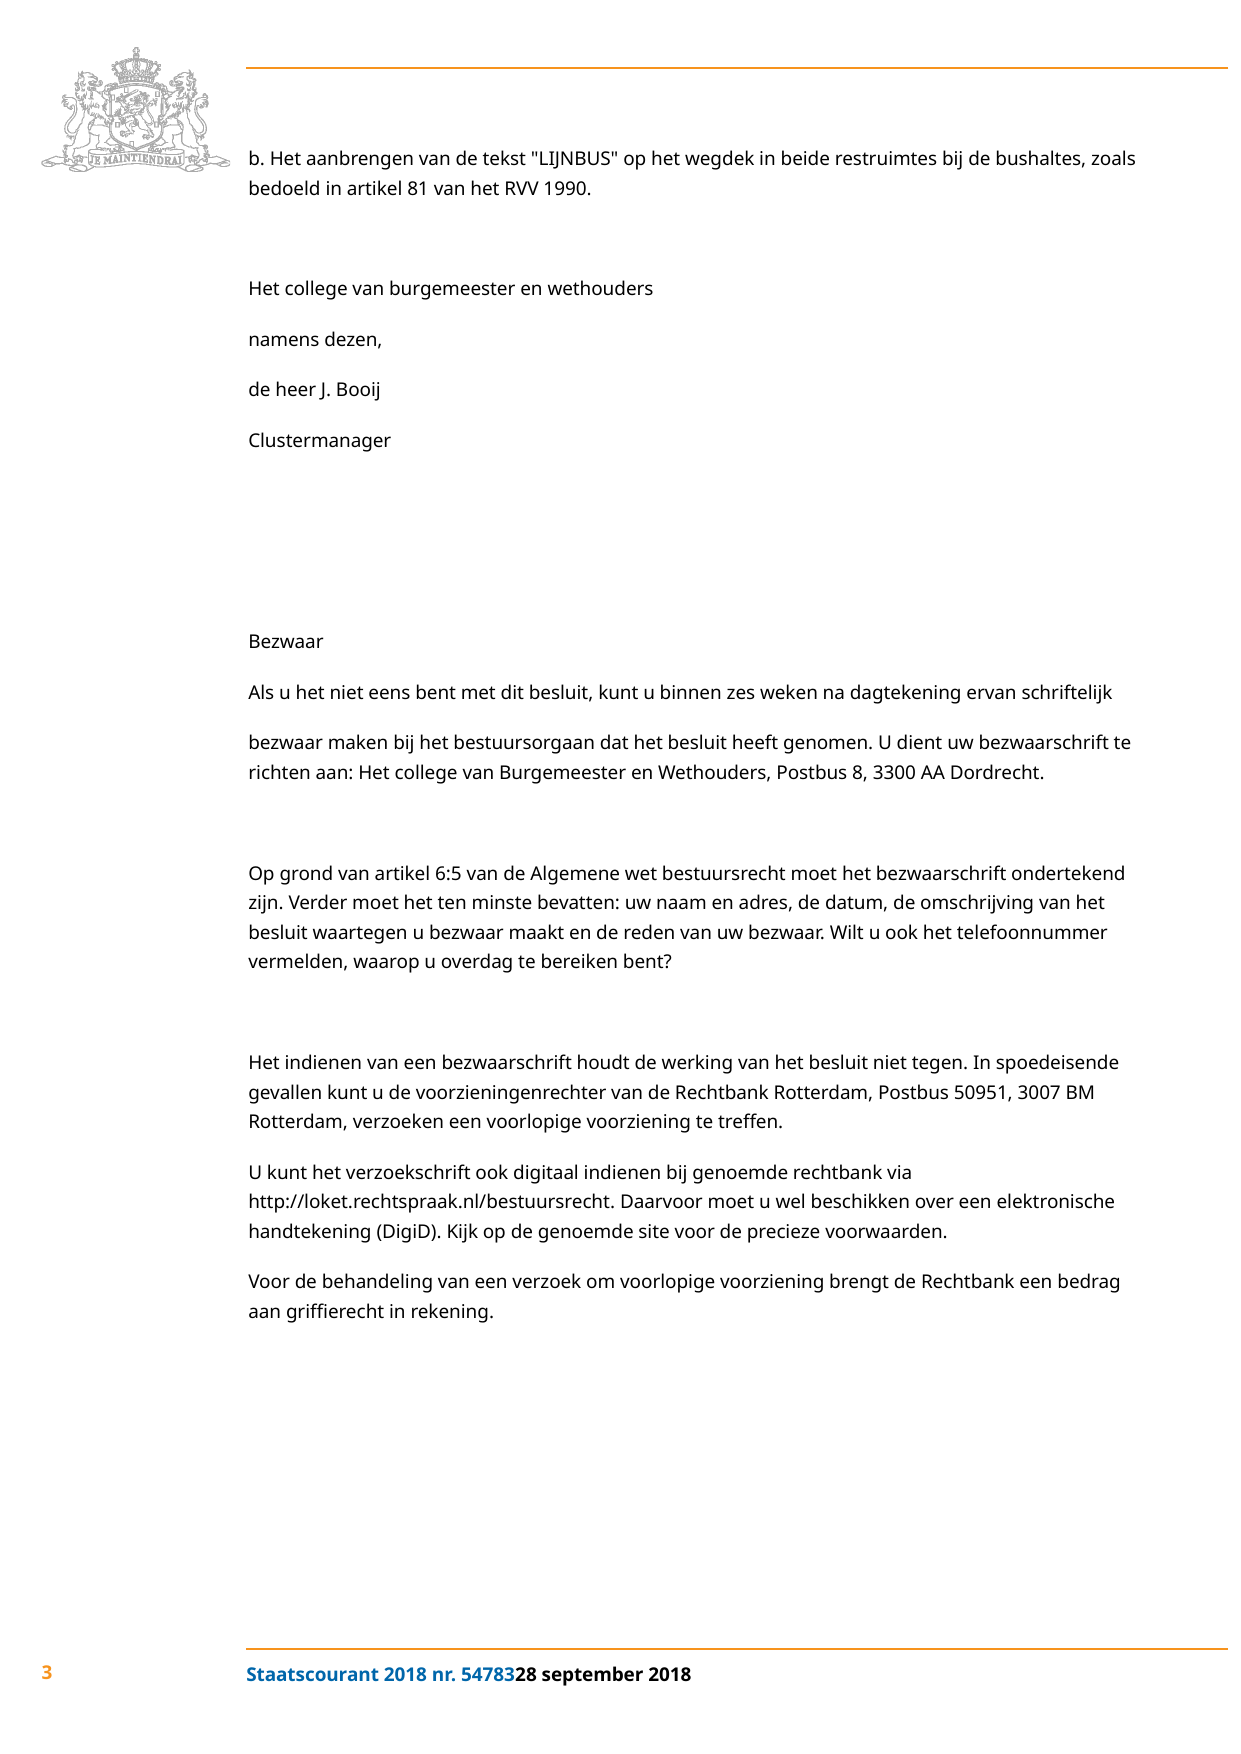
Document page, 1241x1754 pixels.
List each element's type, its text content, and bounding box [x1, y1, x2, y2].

text Bezwaar [248, 628, 1152, 654]
text Clustermanager [248, 427, 1152, 453]
text b. Het aanbrengen van de tekst "LIJNBUS" op het wegdek in beide restruimtes bij de bushaltes, zoals bedoeld in artikel 81 van het RVV 1990. [248, 145, 1152, 201]
text Op grond van artikel 6:5 van de Algemene wet bestuursrecht moet het bezwaarschrift ondertekend zijn. Verder moet het ten minste bevatten: uw naam en adres, de datum, de omschrijving van het besluit waartegen u bezwaar maakt en de reden van uw bezwaar. Wilt u ook het telefoonnummer vermelden, waarop u overdag te bereiken bent? [248, 860, 1152, 974]
text Als u het niet eens bent met dit besluit, kunt u binnen zes weken na dagtekening ervan schriftelijk [248, 679, 1152, 705]
text Het indienen van een bezwaarschrift houdt de werking van het besluit niet tegen. In spoedeisende gevallen kunt u de voorzieningenrechter van de Rechtbank Rotterdam, Postbus 50951, 3007 BM Rotterdam, verzoeken een voorlopige voorziening te treffen. [248, 1049, 1152, 1134]
text namens dezen, [248, 326, 1152, 352]
text Voor de behandeling van een verzoek om voorlopige voorziening brengt de Rechtbank een bedrag aan griffierecht in rekening. [248, 1268, 1152, 1324]
text bezwaar maken bij het bestuursorgaan dat het besluit heeft genomen. U dient uw bezwaarschrift te richten aan: Het college van Burgemeester en Wethouders, Postbus 8, 3300 AA Dordrecht. [248, 729, 1152, 785]
picture [41, 47, 231, 172]
text U kunt het verzoekschrift ook digitaal indienen bij genoemde rechtbank via http://loket.rechtspraak.nl/bestuursrecht. Daarvoor moet u wel beschikken over een elektronische handtekening (DigiD). Kijk op de genoemde site voor de precieze voorwaarden. [248, 1159, 1152, 1244]
text Het college van burgemeester en wethouders [248, 276, 1152, 301]
text de heer J. Booij [248, 376, 1152, 402]
